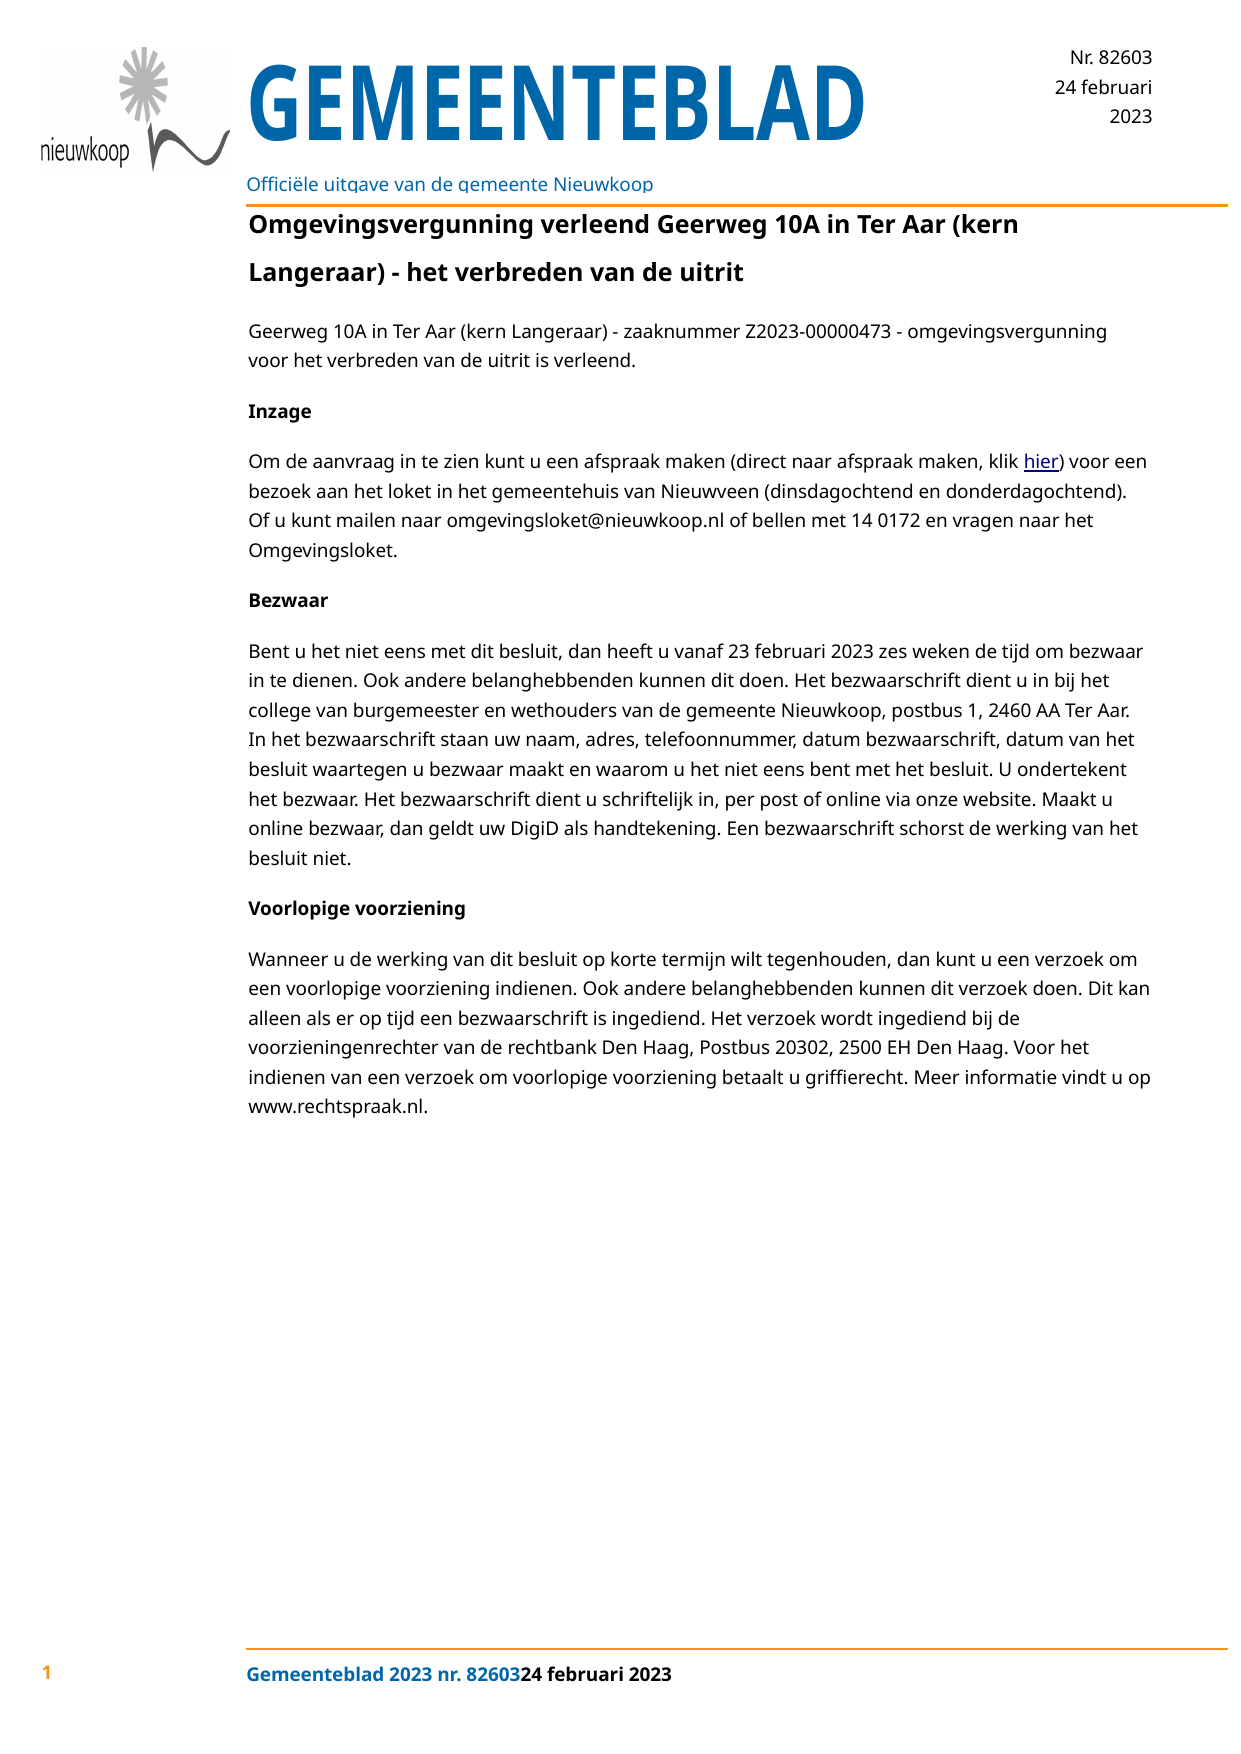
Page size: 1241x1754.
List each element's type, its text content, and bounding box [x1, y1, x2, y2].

text Voorlopige voorziening [248, 895, 1152, 921]
picture [41, 47, 231, 172]
text Inzage [248, 398, 1152, 424]
text Omgevingsvergunning verleend Geerweg 10A in Ter Aar (kern Langeraar) - het verbreden van de uitrit [248, 207, 1152, 288]
text Bent u het niet eens met dit besluit, dan heeft u vanaf 23 februari 2023 zes weken de tijd om bezwaar in te dienen. Ook andere belanghebbenden kunnen dit doen. Het bezwaarschrift dient u in bij het college van burgemeester en wethouders van de gemeente Nieuwkoop, postbus 1, 2460 AA Ter Aar. In het bezwaarschrift staan uw naam, adres, telefoonnummer, datum bezwaarschrift, datum van het besluit waartegen u bezwaar maakt en waarom u het niet eens bent met het besluit. U ondertekent het bezwaar. Het bezwaarschrift dient u schriftelijk in, per post of online via onze website. Maakt u online bezwaar, dan geldt uw DigiD als handtekening. Een bezwaarschrift schorst de werking van het besluit niet. [248, 638, 1152, 871]
text Wanneer u de werking van dit besluit op korte termijn wilt tegenhouden, dan kunt u een verzoek om een voorlopige voorziening indienen. Ook andere belanghebbenden kunnen dit verzoek doen. Dit kan alleen als er op tijd een bezwaarschrift is ingediend. Het verzoek wordt ingediend bij de voorzieningenrechter van de rechtbank Den Haag, Postbus 20302, 2500 EH Den Haag. Voor het indienen van een verzoek om voorlopige voorziening betaalt u griffierecht. Meer informatie vindt u op www.rechtspraak.nl. [248, 946, 1152, 1119]
text Geerweg 10A in Ter Aar (kern Langeraar) - zaaknummer Z2023-00000473 - omgevingsvergunning voor het verbreden van de uitrit is verleend. [248, 318, 1152, 373]
text Bezwaar [248, 587, 1152, 613]
text Om de aanvraag in te zien kunt u een afspraak maken (direct naar afspraak maken, klik hier) voor een bezoek aan het loket in het gemeentehuis van Nieuwveen (dinsdagochtend en donderdagochtend). Of u kunt mailen naar omgevingsloket@nieuwkoop.nl of bellen met 14 0172 en vragen naar het Omgevingsloket. [248, 448, 1152, 563]
